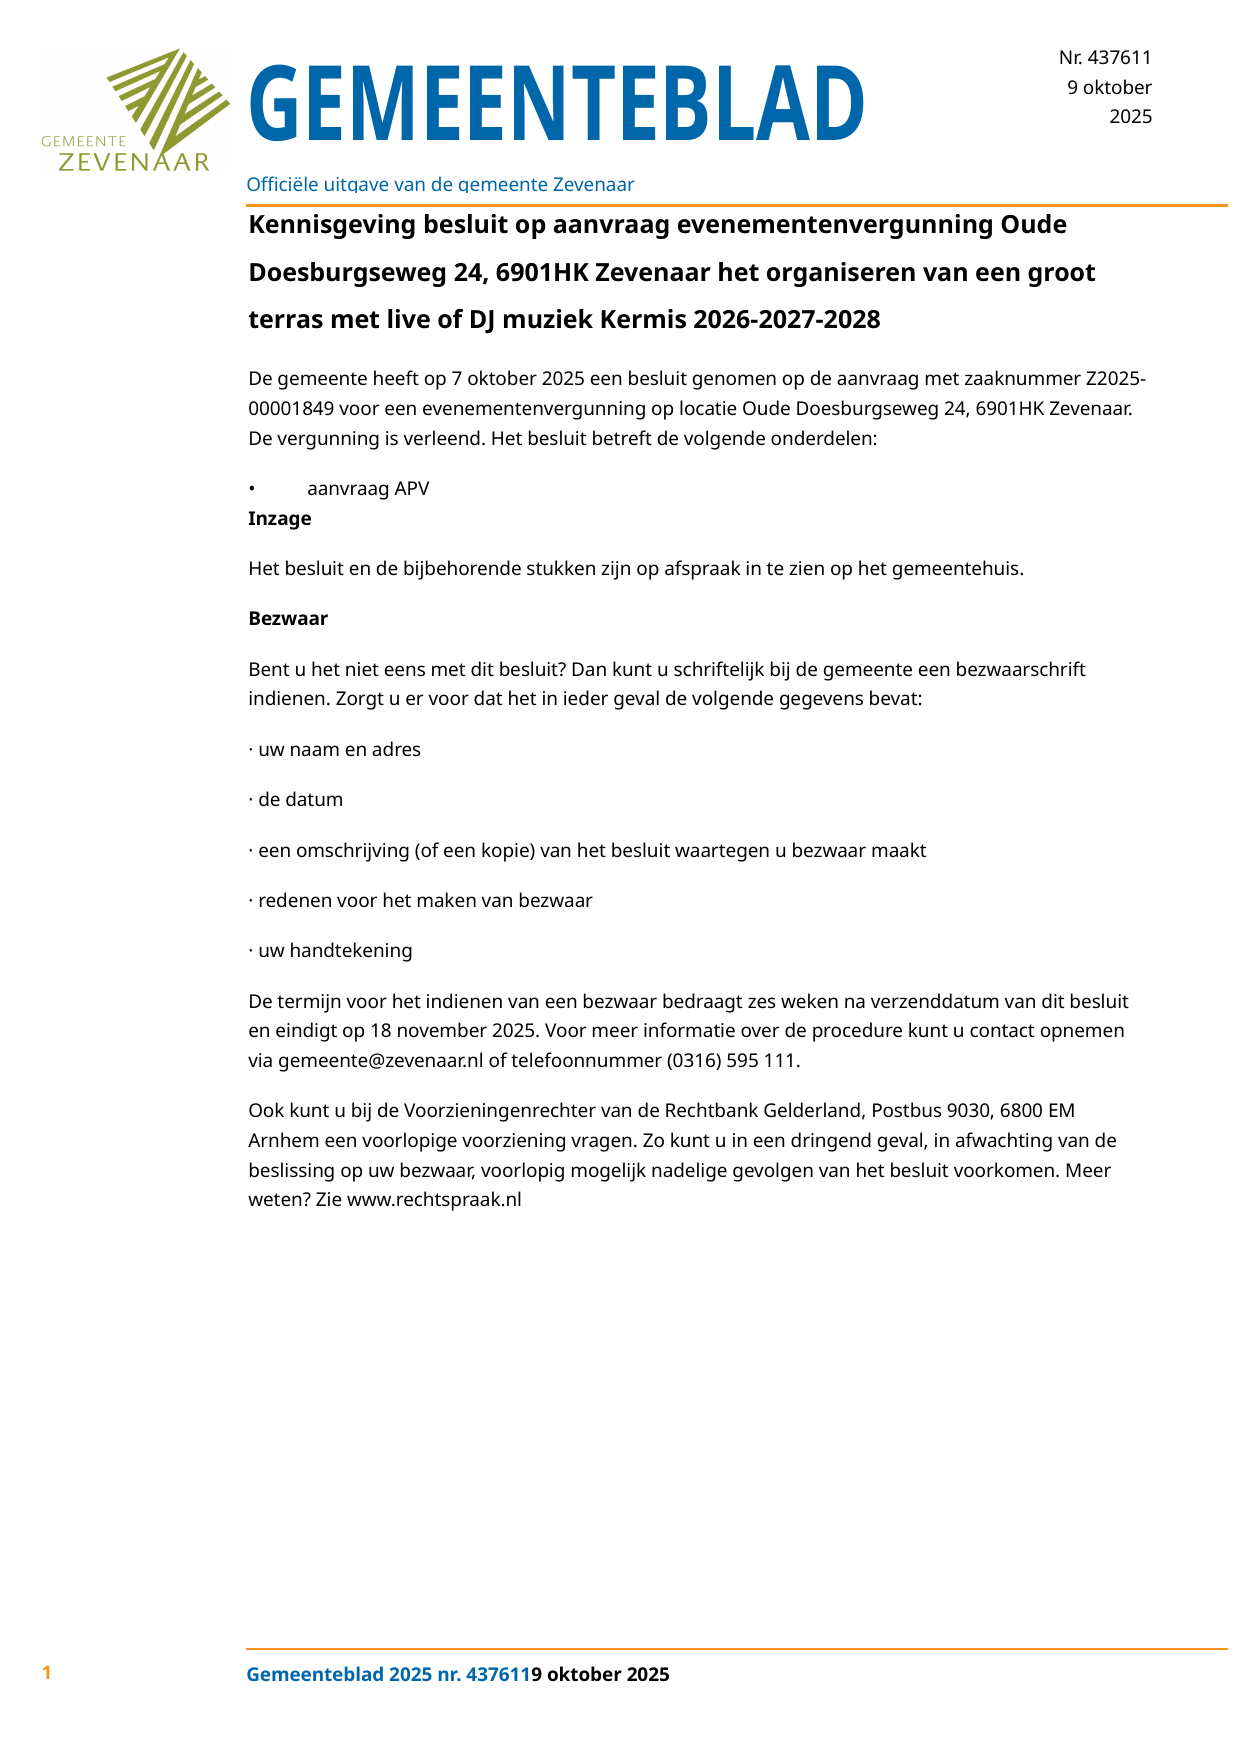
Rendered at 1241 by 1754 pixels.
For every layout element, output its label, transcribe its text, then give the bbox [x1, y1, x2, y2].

text · uw handtekening [248, 938, 1152, 963]
text · redenen voor het maken van bezwaar [248, 887, 1152, 913]
text Bent u het niet eens met dit besluit? Dan kunt u schriftelijk bij de gemeente een bezwaarschrift indienen. Zorgt u er voor dat het in ieder geval de volgende gegevens bevat: [248, 656, 1152, 711]
text Kennisgeving besluit op aanvraag evenementenvergunning Oude Doesburgseweg 24, 6901HK Zevenaar het organiseren van een groot terras met live of DJ muziek Kermis 2026-2027-2028 [248, 207, 1152, 336]
text De termijn voor het indienen van een bezwaar bedraagt zes weken na verzenddatum van dit besluit en eindigt op 18 november 2025. Voor meer informatie over de procedure kunt u contact opnemen via gemeente@zevenaar.nl of telefoonnummer (0316) 595 111. [248, 988, 1152, 1073]
text · uw naam en adres [248, 736, 1152, 762]
text De gemeente heeft op 7 oktober 2025 een besluit genomen op de aanvraag met zaaknummer Z2025-00001849 voor een evenementenvergunning op locatie Oude Doesburgseweg 24, 6901HK Zevenaar. De vergunning is verleend. Het besluit betreft de volgende onderdelen: [248, 366, 1152, 450]
text Bezwaar [248, 606, 1152, 631]
text · een omschrijving (of een kopie) van het besluit waartegen u bezwaar maakt [248, 837, 1152, 862]
text Inzage [248, 505, 1152, 530]
text Ook kunt u bij de Voorzieningenrechter van de Rechtbank Gelderland, Postbus 9030, 6800 EM Arnhem een voorlopige voorziening vragen. Zo kunt u in een dringend geval, in afwachting van de beslissing op uw bezwaar, voorlopig mogelijk nadelige gevolgen van het besluit voorkomen. Meer weten? Zie www.rechtspraak.nl [248, 1098, 1152, 1212]
text · de datum [248, 786, 1152, 812]
text Het besluit en de bijbehorende stukken zijn op afspraak in te zien op het gemeentehuis. [248, 555, 1152, 581]
list aanvraag APV [248, 475, 1152, 501]
picture [41, 47, 231, 172]
